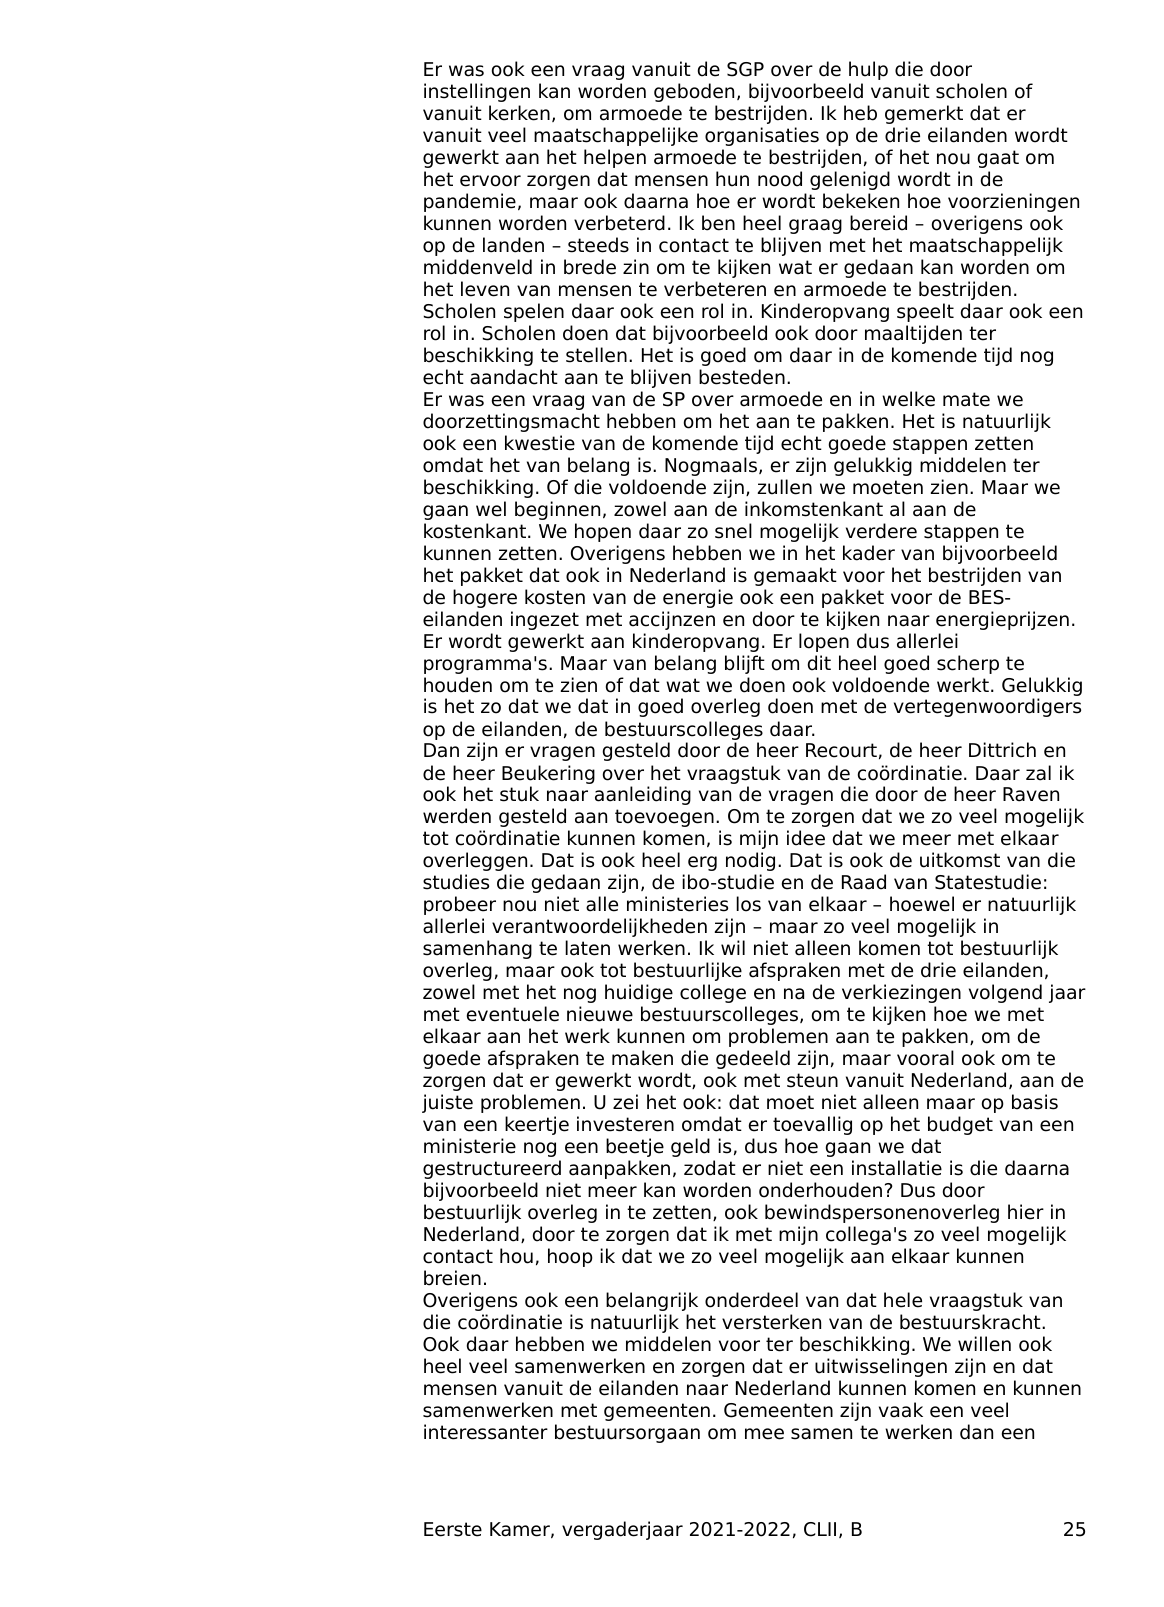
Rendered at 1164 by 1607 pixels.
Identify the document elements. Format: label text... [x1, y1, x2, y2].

text Er was een vraag van de SP over armoede en in welke mate we doorzettingsmacht hebben om het aan te pakken. Het is natuurlijk ook een kwestie van de komende tijd echt goede stappen zetten omdat het van belang is. Nogmaals, er zijn gelukkig middelen ter beschikking. Of die voldoende zijn, zullen we moeten zien. Maar we gaan wel beginnen, zowel aan de inkomstenkant al aan de kostenkant. We hopen daar zo snel mogelijk verdere stappen te kunnen zetten. Overigens hebben we in het kader van bijvoorbeeld het pakket dat ook in Nederland is gemaakt voor het bestrijden van de hogere kosten van de energie ook een pakket voor de BES-eilanden ingezet met accijnzen en door te kijken naar energieprijzen. Er wordt gewerkt aan kinderopvang. Er lopen dus allerlei programma's. Maar van belang blijft om dit heel goed scherp te houden om te zien of dat wat we doen ook voldoende werkt. Gelukkig is het zo dat we dat in goed overleg doen met de vertegenwoordigers op de eilanden, de bestuurscolleges daar. [422, 389, 1087, 740]
text Dan zijn er vragen gesteld door de heer Recourt, de heer Dittrich en de heer Beukering over het vraagstuk van de coördinatie. Daar zal ik ook het stuk naar aanleiding van de vragen die door de heer Raven werden gesteld aan toevoegen. Om te zorgen dat we zo veel mogelijk tot coördinatie kunnen komen, is mijn idee dat we meer met elkaar overleggen. Dat is ook heel erg nodig. Dat is ook de uitkomst van die studies die gedaan zijn, de ibo-studie en de Raad van Statestudie: probeer nou niet alle ministeries los van elkaar – hoewel er natuurlijk allerlei verantwoordelijkheden zijn – maar zo veel mogelijk in samenhang te laten werken. Ik wil niet alleen komen tot bestuurlijk overleg, maar ook tot bestuurlijke afspraken met de drie eilanden, zowel met het nog huidige college en na de verkiezingen volgend jaar met eventuele nieuwe bestuurscolleges, om te kijken hoe we met elkaar aan het werk kunnen om problemen aan te pakken, om de goede afspraken te maken die gedeeld zijn, maar vooral ook om te zorgen dat er gewerkt wordt, ook met steun vanuit Nederland, aan de juiste problemen. U zei het ook: dat moet niet alleen maar op basis van een keertje investeren omdat er toevallig op het budget van een ministerie nog een beetje geld is, dus hoe gaan we dat gestructureerd aanpakken, zodat er niet een installatie is die daarna bijvoorbeeld niet meer kan worden onderhouden? Dus door bestuurlijk overleg in te zetten, ook bewindspersonenoverleg hier in Nederland, door te zorgen dat ik met mijn collega's zo veel mogelijk contact hou, hoop ik dat we zo veel mogelijk aan elkaar kunnen breien. [422, 740, 1087, 1290]
text Overigens ook een belangrijk onderdeel van dat hele vraagstuk van die coördinatie is natuurlijk het versterken van de bestuurskracht. Ook daar hebben we middelen voor ter beschikking. We willen ook heel veel samenwerken en zorgen dat er uitwisselingen zijn en dat mensen vanuit de eilanden naar Nederland kunnen komen en kunnen samenwerken met gemeenten. Gemeenten zijn vaak een veel interessanter bestuursorgaan om mee samen te werken dan een [422, 1290, 1087, 1444]
text Er was ook een vraag vanuit de SGP over de hulp die door instellingen kan worden geboden, bijvoorbeeld vanuit scholen of vanuit kerken, om armoede te bestrijden. Ik heb gemerkt dat er vanuit veel maatschappelijke organisaties op de drie eilanden wordt gewerkt aan het helpen armoede te bestrijden, of het nou gaat om het ervoor zorgen dat mensen hun nood gelenigd wordt in de pandemie, maar ook daarna hoe er wordt bekeken hoe voorzieningen kunnen worden verbeterd. Ik ben heel graag bereid – overigens ook op de landen – steeds in contact te blijven met het maatschappelijk middenveld in brede zin om te kijken wat er gedaan kan worden om het leven van mensen te verbeteren en armoede te bestrijden. Scholen spelen daar ook een rol in. Kinderopvang speelt daar ook een rol in. Scholen doen dat bijvoorbeeld ook door maaltijden ter beschikking te stellen. Het is goed om daar in de komende tijd nog echt aandacht aan te blijven besteden. [422, 59, 1087, 389]
